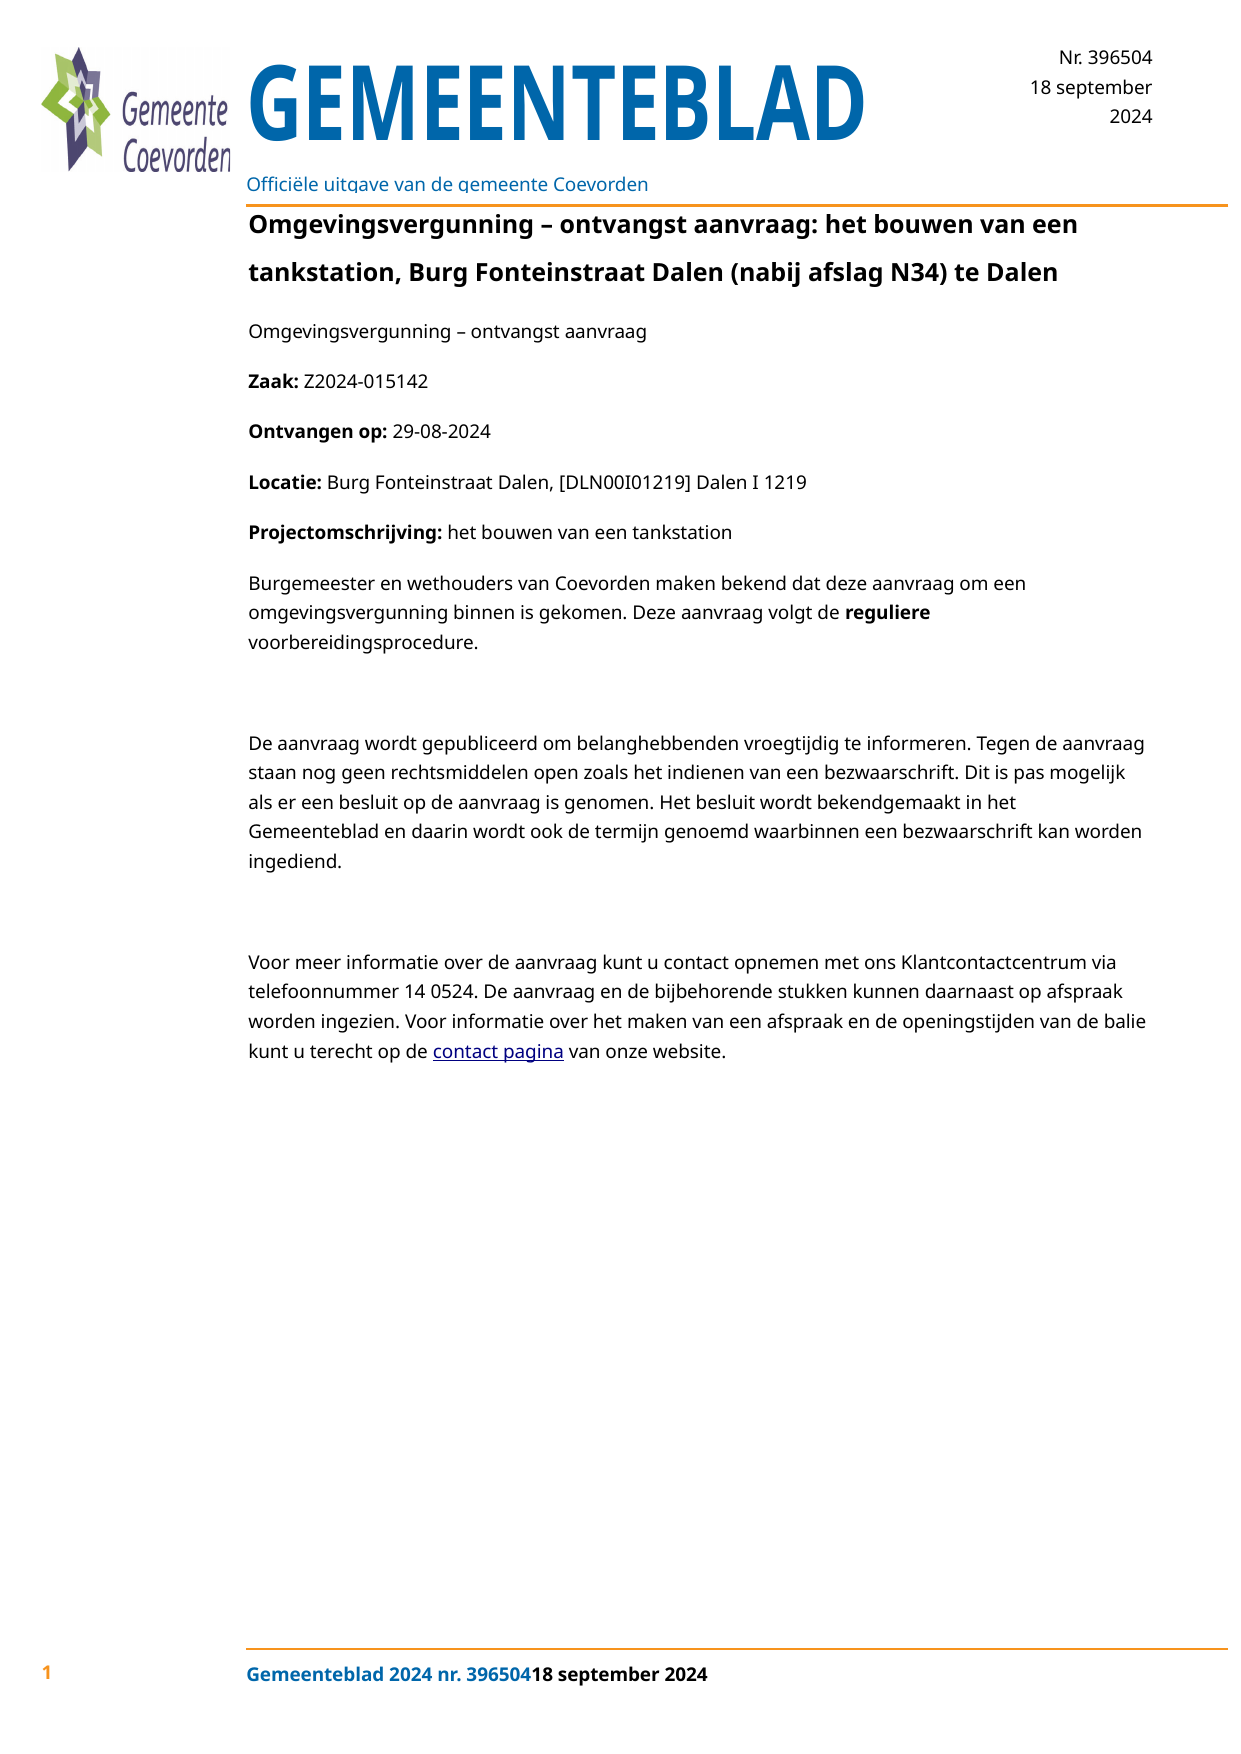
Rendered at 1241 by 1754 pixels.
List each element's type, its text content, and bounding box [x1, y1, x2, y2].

text Locatie: Burg Fonteinstraat Dalen, [DLN00I01219] Dalen I 1219 [248, 469, 1152, 495]
picture [41, 47, 231, 172]
text Burgemeester en wethouders van Coevorden maken bekend dat deze aanvraag om een omgevingsvergunning binnen is gekomen. Deze aanvraag volgt de reguliere voorbereidingsprocedure. [248, 570, 1152, 655]
text De aanvraag wordt gepubliceerd om belanghebbenden vroegtijdig te informeren. Tegen de aanvraag staan nog geen rechtsmiddelen open zoals het indienen van een bezwaarschrift. Dit is pas mogelijk als er een besluit op de aanvraag is genomen. Het besluit wordt bekendgemaakt in het Gemeenteblad en daarin wordt ook de termijn genoemd waarbinnen een bezwaarschrift kan worden ingediend. [248, 730, 1152, 874]
text Zaak: Z2024-015142 [248, 368, 1152, 394]
text Omgevingsvergunning – ontvangst aanvraag: het bouwen van een tankstation, Burg Fonteinstraat Dalen (nabij afslag N34) te Dalen [248, 207, 1152, 288]
text Voor meer informatie over de aanvraag kunt u contact opnemen met ons Klantcontactcentrum via telefoonnummer 14 0524. De aanvraag en de bijbehorende stukken kunnen daarnaast op afspraak worden ingezien. Voor informatie over het maken van een afspraak en de openingstijden van de balie kunt u terecht op de contact pagina van onze website. [248, 949, 1152, 1064]
text Ontvangen op: 29-08-2024 [248, 419, 1152, 444]
text Omgevingsvergunning – ontvangst aanvraag [248, 318, 1152, 344]
text Projectomschrijving: het bouwen van een tankstation [248, 519, 1152, 545]
